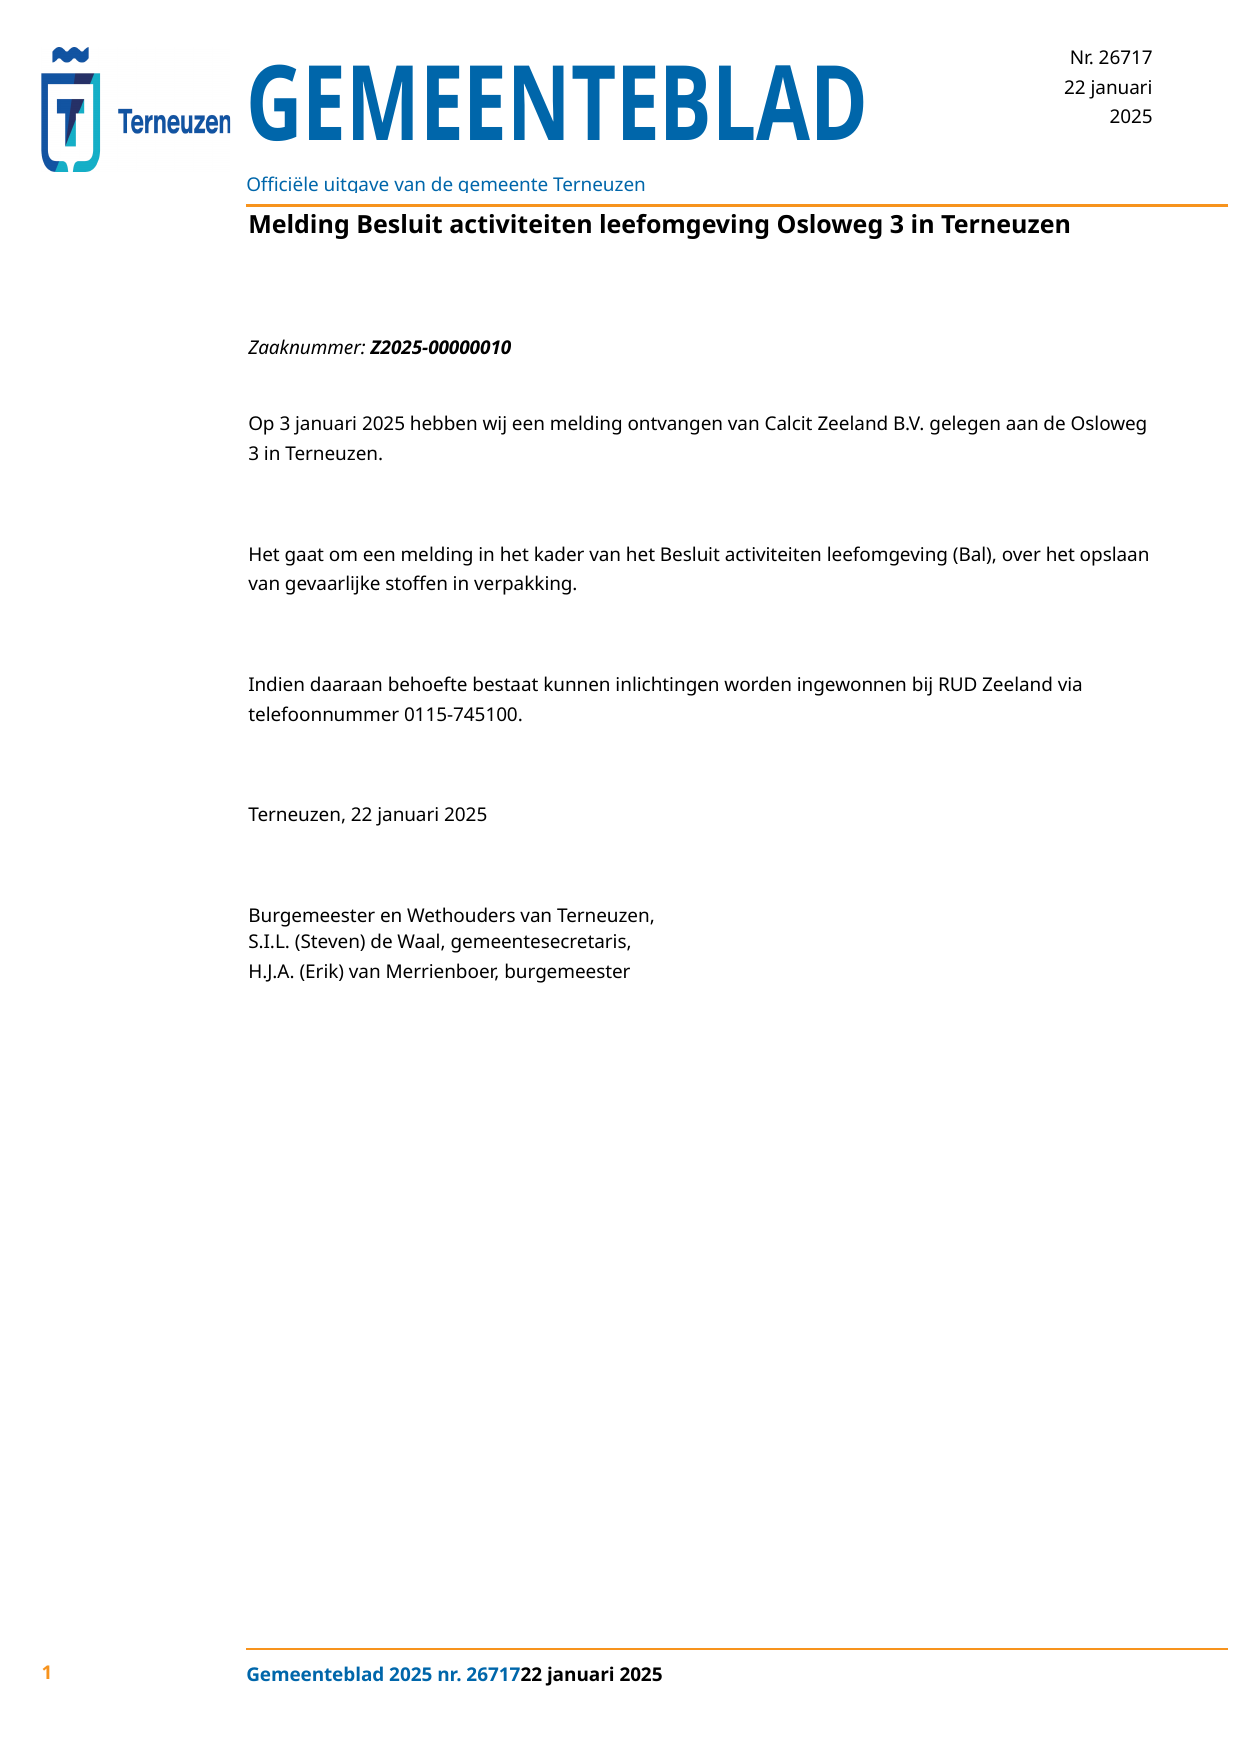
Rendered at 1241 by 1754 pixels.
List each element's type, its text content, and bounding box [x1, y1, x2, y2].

text Melding Besluit activiteiten leefomgeving Osloweg 3 in Terneuzen [248, 207, 1152, 241]
table_cell [700, 984, 1152, 1009]
text Indien daaraan behoefte bestaat kunnen inlichtingen worden ingewonnen bij RUD Zeeland via telefoonnummer 0115-745100. [248, 671, 1152, 727]
text Op 3 januari 2025 hebben wij een melding ontvangen van Calcit Zeeland B.V. gelegen aan de Osloweg 3 in Terneuzen. [248, 410, 1152, 466]
table_cell [700, 1035, 1152, 1061]
text Zaaknummer: Z2025-00000010 [248, 334, 1152, 360]
text Het gaat om een melding in het kader van het Besluit activiteiten leefomgeving (Bal), over het opslaan van gevaarlijke stoffen in verpakking. [248, 541, 1152, 596]
picture [41, 47, 231, 172]
text Terneuzen, 22 januari 2025 [248, 802, 1152, 827]
table_header Burgemeester en Wethouders van Terneuzen, [248, 903, 1152, 928]
table_cell [248, 984, 700, 1009]
table_cell [248, 1035, 700, 1061]
table_cell [248, 1009, 1152, 1035]
table_cell S.I.L. (Steven) de Waal, gemeentesecretaris, H.J.A. (Erik) van Merrienboer, burgemeester [248, 928, 700, 984]
table_cell [700, 928, 1152, 984]
